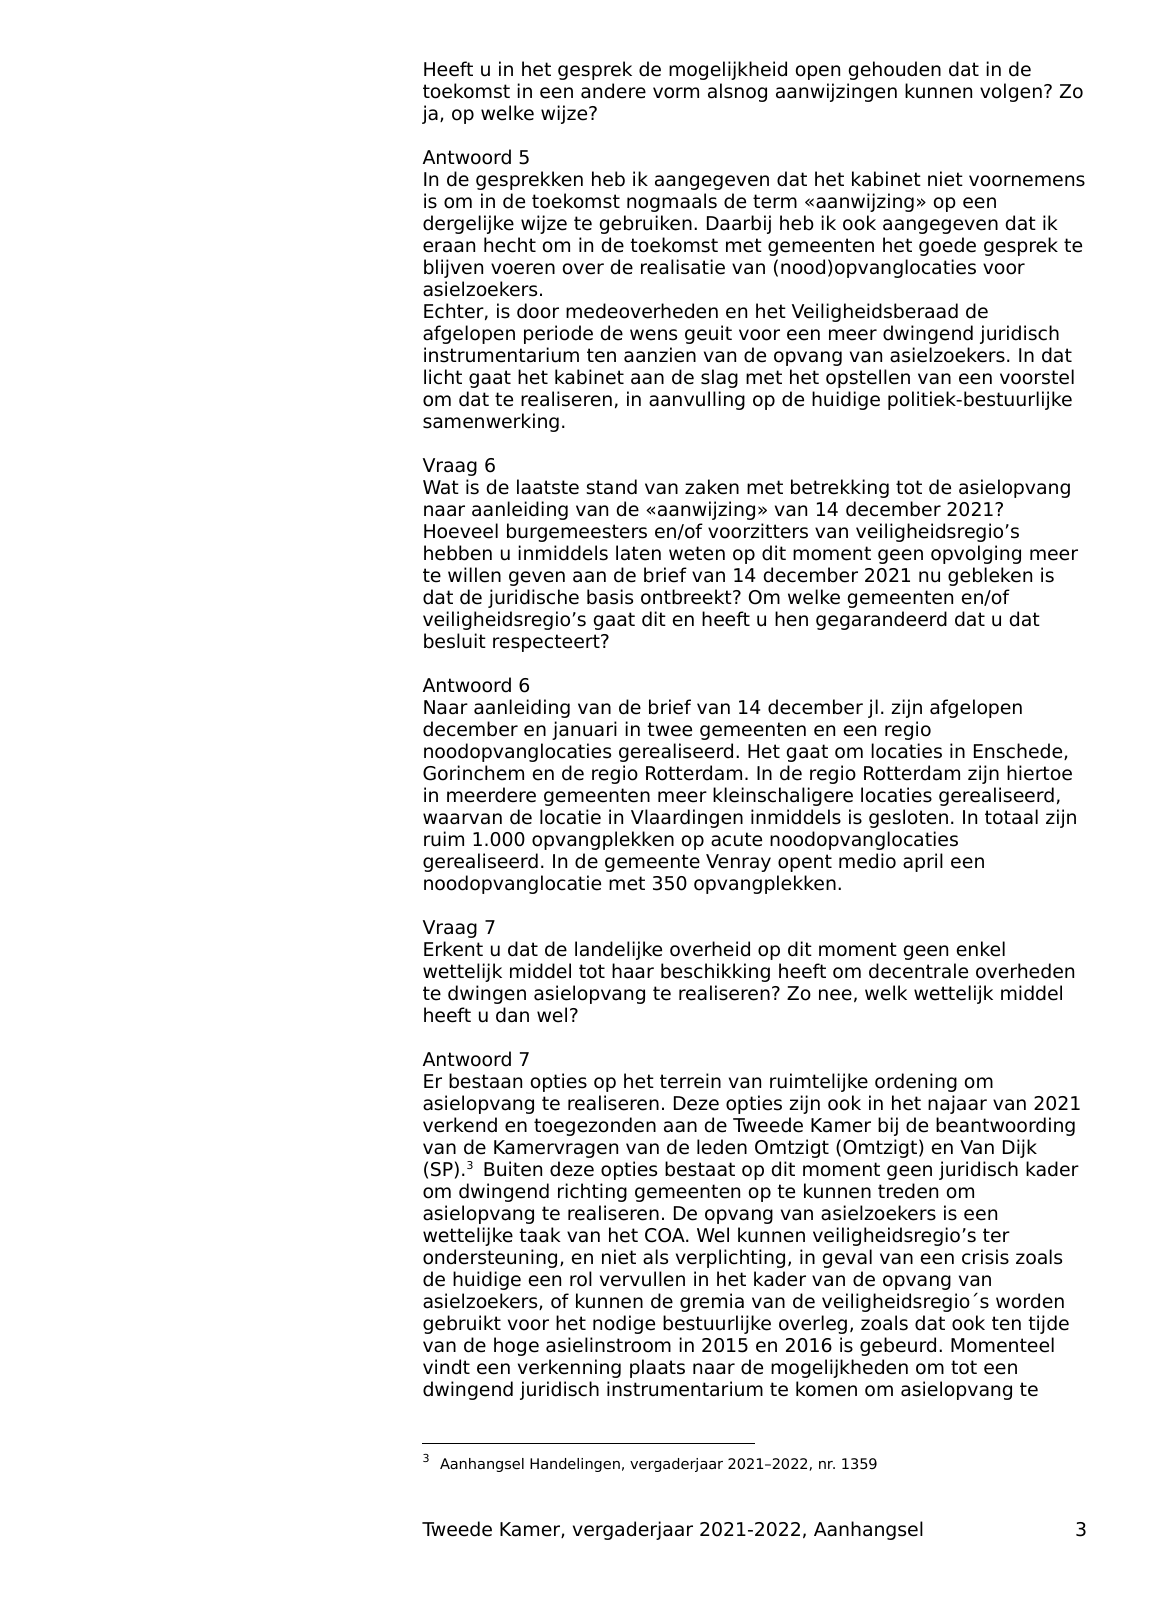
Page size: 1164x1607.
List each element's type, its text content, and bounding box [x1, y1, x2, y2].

text Antwoord 5 [422, 147, 1087, 169]
text Heeft u in het gesprek de mogelijkheid open gehouden dat in de toekomst in een andere vorm alsnog aanwijzingen kunnen volgen? Zo ja, op welke wijze? [422, 59, 1087, 125]
text Antwoord 7 [422, 1049, 1087, 1071]
text Erkent u dat de landelijke overheid op dit moment geen enkel wettelijk middel tot haar beschikking heeft om decentrale overheden te dwingen asielopvang te realiseren? Zo nee, welk wettelijk middel heeft u dan wel? [422, 939, 1087, 1027]
text Vraag 6 [422, 455, 1087, 477]
text Echter, is door medeoverheden en het Veiligheidsberaad de afgelopen periode de wens geuit voor een meer dwingend juridisch instrumentarium ten aanzien van de opvang van asielzoekers. In dat licht gaat het kabinet aan de slag met het opstellen van een voorstel om dat te realiseren, in aanvulling op de huidige politiek-bestuurlijke samenwerking. [422, 301, 1087, 433]
text Aanhangsel Handelingen, vergaderjaar 2021–2022, nr. 1359 [422, 1452, 1087, 1474]
text Naar aanleiding van de brief van 14 december jl. zijn afgelopen december en januari in twee gemeenten en een regio noodopvanglocaties gerealiseerd. Het gaat om locaties in Enschede, Gorinchem en de regio Rotterdam. In de regio Rotterdam zijn hiertoe in meerdere gemeenten meer kleinschaligere locaties gerealiseerd, waarvan de locatie in Vlaardingen inmiddels is gesloten. In totaal zijn ruim 1.000 opvangplekken op acute noodopvanglocaties gerealiseerd. In de gemeente Venray opent medio april een noodopvanglocatie met 350 opvangplekken. [422, 697, 1087, 895]
text In de gesprekken heb ik aangegeven dat het kabinet niet voornemens is om in de toekomst nogmaals de term «aanwijzing» op een dergelijke wijze te gebruiken. Daarbij heb ik ook aangegeven dat ik eraan hecht om in de toekomst met gemeenten het goede gesprek te blijven voeren over de realisatie van (nood)opvanglocaties voor asielzoekers. [422, 169, 1087, 301]
text Er bestaan opties op het terrein van ruimtelijke ordening om asielopvang te realiseren. Deze opties zijn ook in het najaar van 2021 verkend en toegezonden aan de Tweede Kamer bij de beantwoording van de Kamervragen van de leden Omtzigt (Omtzigt) en Van Dijk (SP). Buiten deze opties bestaat op dit moment geen juridisch kader om dwingend richting gemeenten op te kunnen treden om asielopvang te realiseren. De opvang van asielzoekers is een wettelijke taak van het COA. Wel kunnen veiligheidsregio’s ter ondersteuning, en niet als verplichting, in geval van een crisis zoals de huidige een rol vervullen in het kader van de opvang van asielzoekers, of kunnen de gremia van de veiligheidsregio´s worden gebruikt voor het nodige bestuurlijke overleg, zoals dat ook ten tijde van de hoge asielinstroom in 2015 en 2016 is gebeurd. Momenteel vindt een verkenning plaats naar de mogelijkheden om tot een dwingend juridisch instrumentarium te komen om asielopvang te [422, 1071, 1087, 1401]
text Wat is de laatste stand van zaken met betrekking tot de asielopvang naar aanleiding van de «aanwijzing» van 14 december 2021? Hoeveel burgemeesters en/of voorzitters van veiligheidsregio’s hebben u inmiddels laten weten op dit moment geen opvolging meer te willen geven aan de brief van 14 december 2021 nu gebleken is dat de juridische basis ontbreekt? Om welke gemeenten en/of veiligheidsregio’s gaat dit en heeft u hen gegarandeerd dat u dat besluit respecteert? [422, 477, 1087, 653]
text Vraag 7 [422, 917, 1087, 939]
text Antwoord 6 [422, 675, 1087, 697]
